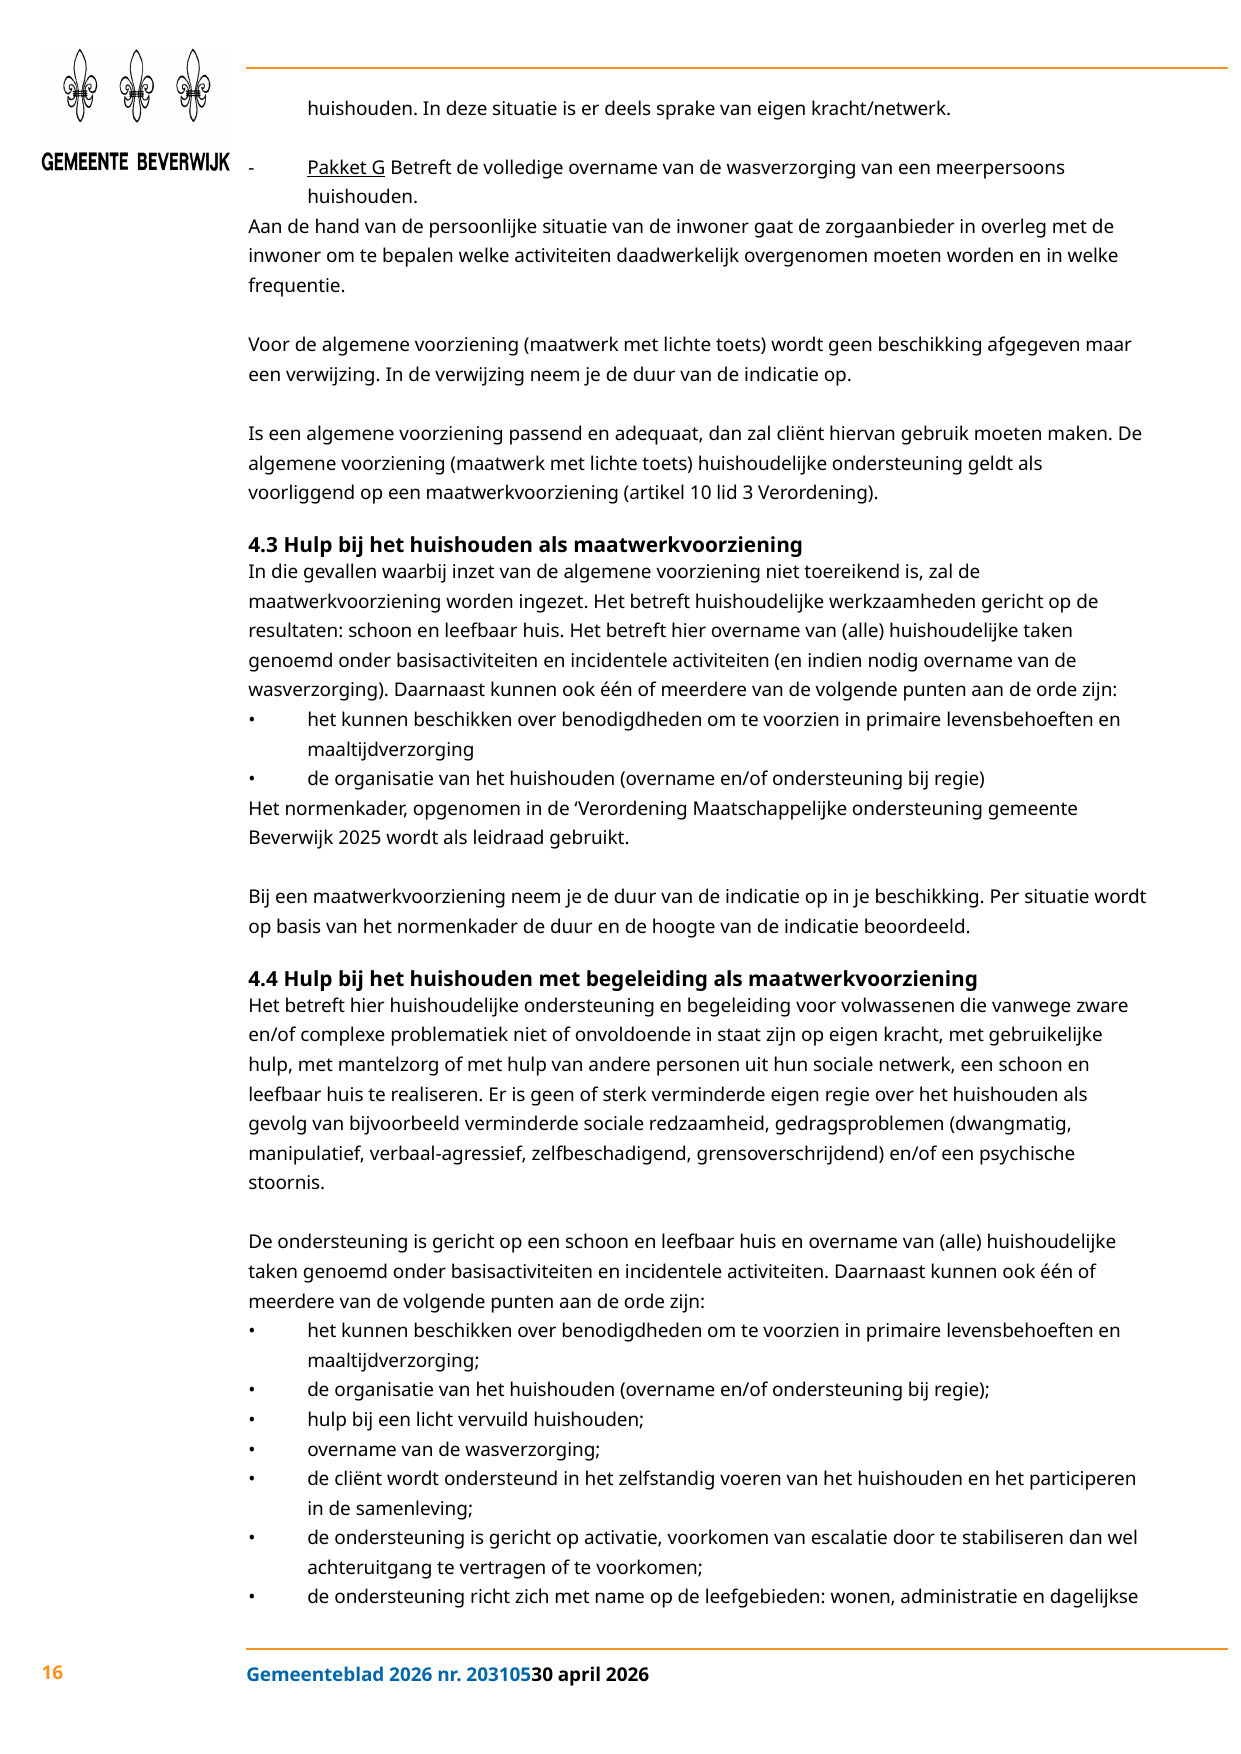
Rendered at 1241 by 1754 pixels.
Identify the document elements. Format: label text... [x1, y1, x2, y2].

text Bij een maatwerkvoorziening neem je de duur van de indicatie op in je beschikking. Per situatie wordt op basis van het normenkader de duur en de hoogte van de indicatie beoordeeld. [248, 884, 1152, 939]
list huishouden. In deze situatie is er deels sprake van eigen kracht/netwerk. [248, 95, 1152, 121]
text Aan de hand van de persoonlijke situatie van de inwoner gaat de zorgaanbieder in overleg met de inwoner om te bepalen welke activiteiten daadwerkelijk overgenomen moeten worden en in welke frequentie. [248, 213, 1152, 298]
list de organisatie van het huishouden (overname en/of ondersteuning bij regie) [248, 765, 1152, 791]
list overname van de wasverzorging; [248, 1436, 1152, 1462]
list het kunnen beschikken over benodigdheden om te voorzien in primaire levensbehoeften en maaltijdverzorging [248, 706, 1152, 761]
text 4.3 Hulp bij het huishouden als maatwerkvoorziening [248, 530, 1152, 558]
text Het normenkader, opgenomen in de ‘Verordening Maatschappelijke ondersteuning gemeente Beverwijk 2025 wordt als leidraad gebruikt. [248, 795, 1152, 850]
text Het betreft hier huishoudelijke ondersteuning en begeleiding voor volwassenen die vanwege zware en/of complexe problematiek niet of onvoldoende in staat zijn op eigen kracht, met gebruikelijke hulp, met mantelzorg of met hulp van andere personen uit hun sociale netwerk, een schoon en leefbaar huis te realiseren. Er is geen of sterk verminderde eigen regie over het huishouden als gevolg van bijvoorbeeld verminderde sociale redzaamheid, gedragsproblemen (dwangmatig, manipulatief, verbaal-agressief, zelfbeschadigend, grensoverschrijdend) en/of een psychische stoornis. [248, 992, 1152, 1195]
list hulp bij een licht vervuild huishouden; [248, 1406, 1152, 1432]
text 4.4 Hulp bij het huishouden met begeleiding als maatwerkvoorziening [248, 964, 1152, 992]
list Pakket G Betreft de volledige overname van de wasverzorging van een meerpersoons huishouden. [248, 154, 1152, 209]
picture [41, 47, 231, 172]
text Voor de algemene voorziening (maatwerk met lichte toets) wordt geen beschikking afgegeven maar een verwijzing. In de verwijzing neem je de duur van de indicatie op. [248, 331, 1152, 387]
list de organisatie van het huishouden (overname en/of ondersteuning bij regie); [248, 1377, 1152, 1402]
text Is een algemene voorziening passend en adequaat, dan zal cliënt hiervan gebruik moeten maken. De algemene voorziening (maatwerk met lichte toets) huishoudelijke ondersteuning geldt als voorliggend op een maatwerkvoorziening (artikel 10 lid 3 Verordening). [248, 420, 1152, 505]
text De ondersteuning is gericht op een schoon en leefbaar huis en overname van (alle) huishoudelijke taken genoemd onder basisactiviteiten en incidentele activiteiten. Daarnaast kunnen ook één of meerdere van de volgende punten aan de orde zijn: [248, 1229, 1152, 1314]
text In die gevallen waarbij inzet van de algemene voorziening niet toereikend is, zal de maatwerkvoorziening worden ingezet. Het betreft huishoudelijke werkzaamheden gericht op de resultaten: schoon en leefbaar huis. Het betreft hier overname van (alle) huishoudelijke taken genoemd onder basisactiviteiten en incidentele activiteiten (en indien nodig overname van de wasverzorging). Daarnaast kunnen ook één of meerdere van de volgende punten aan de orde zijn: [248, 558, 1152, 702]
list de cliënt wordt ondersteund in het zelfstandig voeren van het huishouden en het participeren in de samenleving; [248, 1465, 1152, 1521]
list het kunnen beschikken over benodigdheden om te voorzien in primaire levensbehoeften en maaltijdverzorging; [248, 1317, 1152, 1373]
list de ondersteuning richt zich met name op de leefgebieden: wonen, administratie en dagelijkse [248, 1584, 1152, 1609]
list de ondersteuning is gericht op activatie, voorkomen van escalatie door te stabiliseren dan wel achteruitgang te vertragen of te voorkomen; [248, 1524, 1152, 1580]
